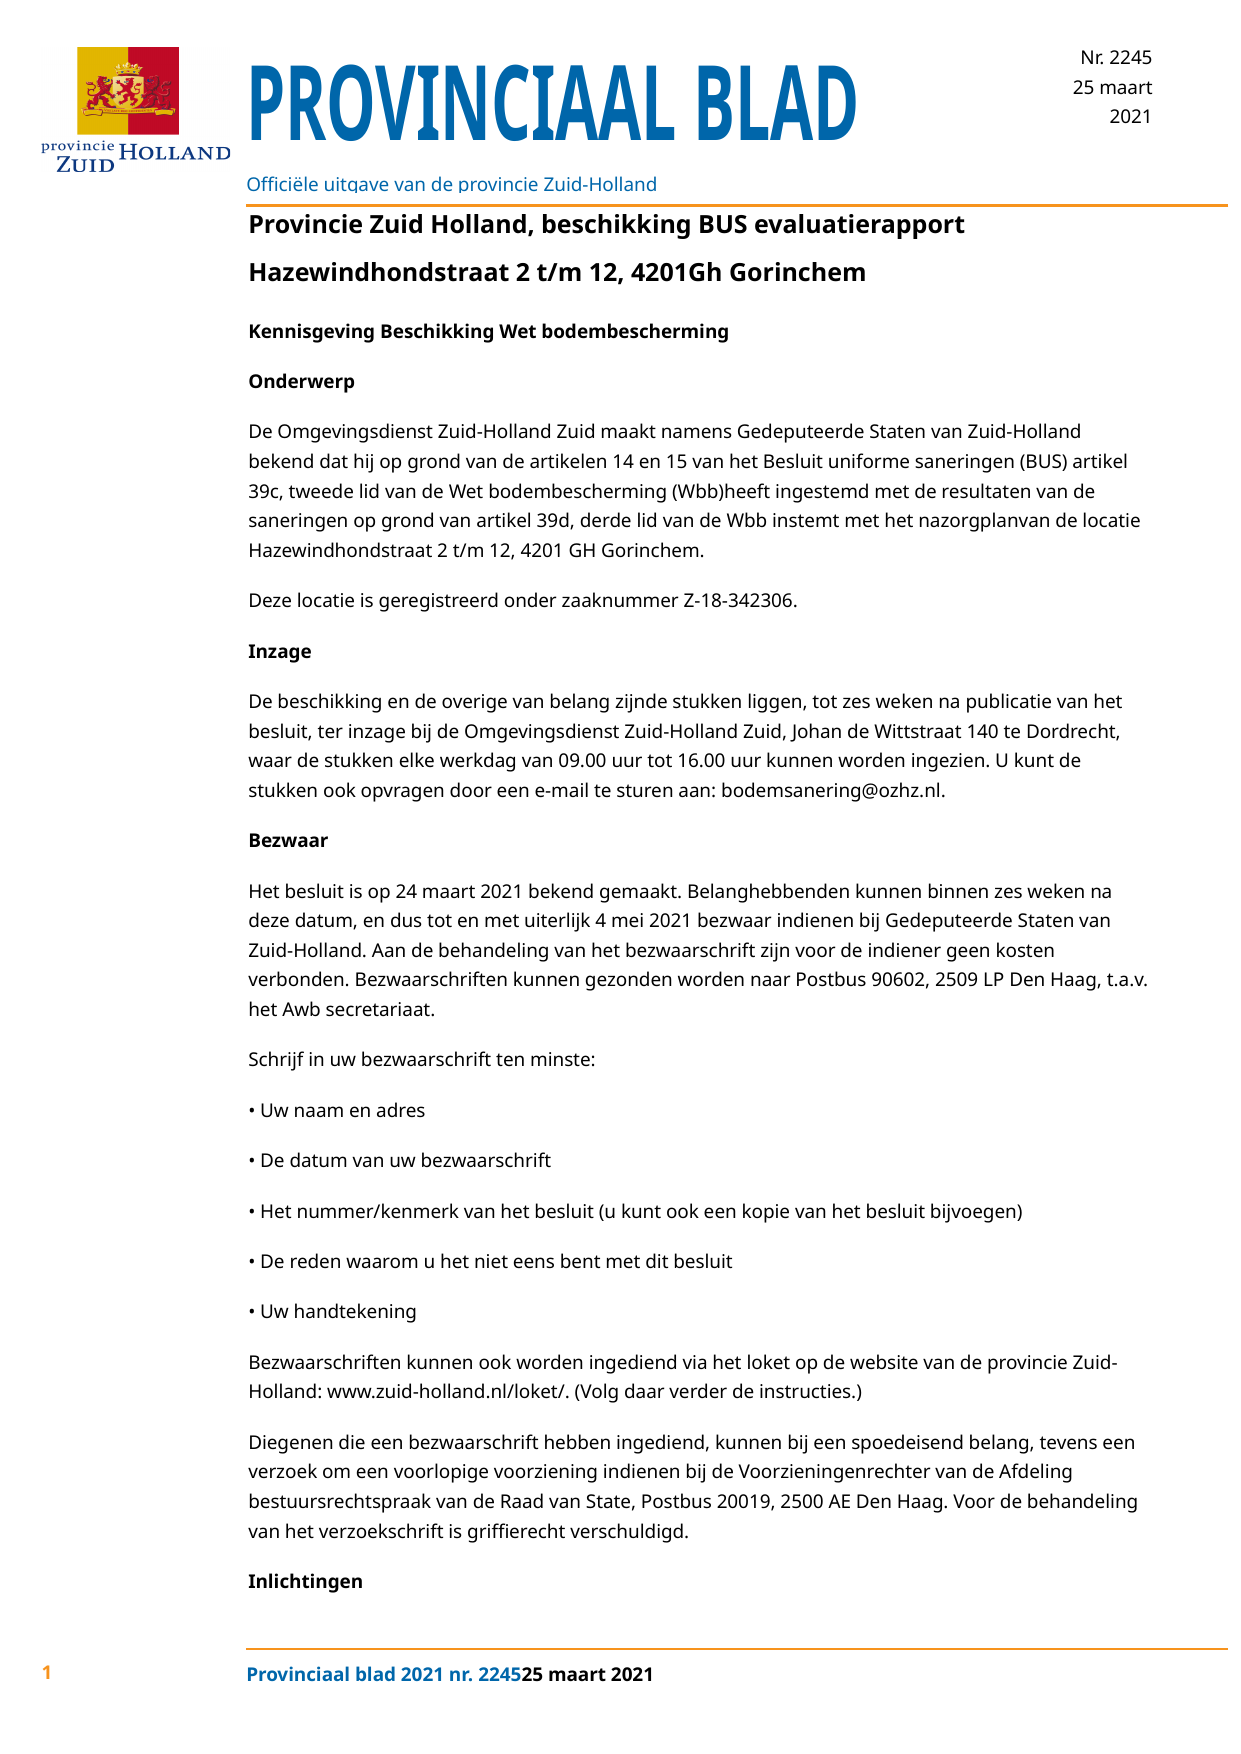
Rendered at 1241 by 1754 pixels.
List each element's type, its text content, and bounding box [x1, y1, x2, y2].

text Diegenen die een bezwaarschrift hebben ingediend, kunnen bij een spoedeisend belang, tevens een verzoek om een voorlopige voorziening indienen bij de Voorzieningenrechter van de Afdeling bestuursrechtspraak van de Raad van State, Postbus 20019, 2500 AE Den Haag. Voor de behandeling van het verzoekschrift is griffierecht verschuldigd. [248, 1429, 1152, 1544]
text De beschikking en de overige van belang zijnde stukken liggen, tot zes weken na publicatie van het besluit, ter inzage bij de Omgevingsdienst Zuid-Holland Zuid, Johan de Wittstraat 140 te Dordrecht, waar de stukken elke werkdag van 09.00 uur tot 16.00 uur kunnen worden ingezien. U kunt de stukken ook opvragen door een e-mail te sturen aan: bodemsanering@ozhz.nl. [248, 688, 1152, 803]
text • Uw naam en adres [248, 1097, 1152, 1123]
text Inzage [248, 638, 1152, 664]
text • Uw handtekening [248, 1299, 1152, 1324]
text Bezwaar [248, 827, 1152, 853]
text Onderwerp [248, 368, 1152, 394]
text Kennisgeving Beschikking Wet bodembescherming [248, 318, 1152, 344]
text De Omgevingsdienst Zuid-Holland Zuid maakt namens Gedeputeerde Staten van Zuid-Holland bekend dat hij op grond van de artikelen 14 en 15 van het Besluit uniforme saneringen (BUS) artikel 39c, tweede lid van de Wet bodembescherming (Wbb)heeft ingestemd met de resultaten van de saneringen op grond van artikel 39d, derde lid van de Wbb instemt met het nazorgplanvan de locatie Hazewindhondstraat 2 t/m 12, 4201 GH Gorinchem. [248, 419, 1152, 563]
text • Het nummer/kenmerk van het besluit (u kunt ook een kopie van het besluit bijvoegen) [248, 1198, 1152, 1224]
text Bezwaarschriften kunnen ook worden ingediend via het loket op de website van de provincie Zuid-Holland: www.zuid-holland.nl/loket/. (Volg daar verder de instructies.) [248, 1349, 1152, 1404]
text Deze locatie is geregistreerd onder zaaknummer Z-18-342306. [248, 587, 1152, 613]
picture [41, 47, 231, 172]
text Het besluit is op 24 maart 2021 bekend gemaakt. Belanghebbenden kunnen binnen zes weken na deze datum, en dus tot en met uiterlijk 4 mei 2021 bezwaar indienen bij Gedeputeerde Staten van Zuid-Holland. Aan de behandeling van het bezwaarschrift zijn voor de indiener geen kosten verbonden. Bezwaarschriften kunnen gezonden worden naar Postbus 90602, 2509 LP Den Haag, t.a.v. het Awb secretariaat. [248, 878, 1152, 1022]
text Schrijf in uw bezwaarschrift ten minste: [248, 1047, 1152, 1072]
text Inlichtingen [248, 1568, 1152, 1594]
text • De reden waarom u het niet eens bent met dit besluit [248, 1248, 1152, 1274]
text Provincie Zuid Holland, beschikking BUS evaluatierapport Hazewindhondstraat 2 t/m 12, 4201Gh Gorinchem [248, 207, 1152, 288]
text • De datum van uw bezwaarschrift [248, 1147, 1152, 1173]
